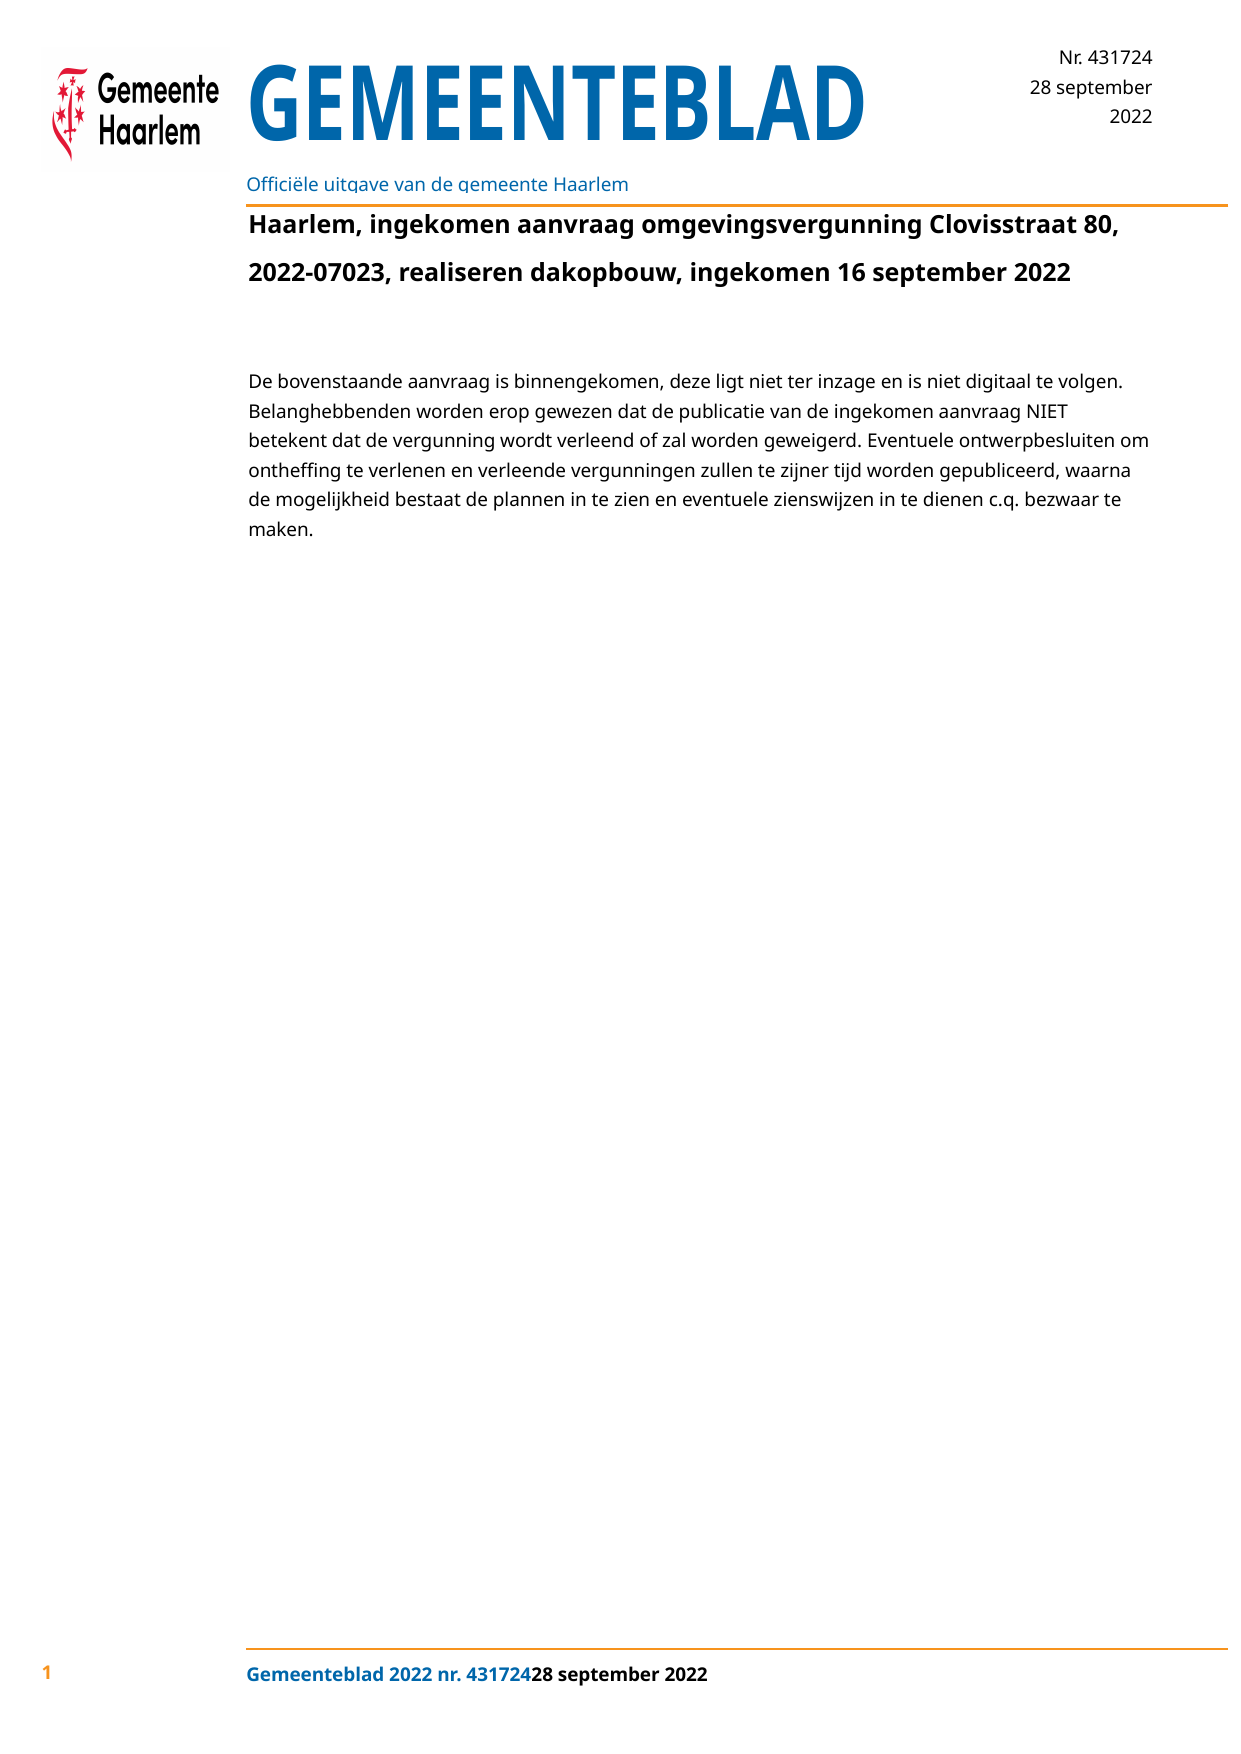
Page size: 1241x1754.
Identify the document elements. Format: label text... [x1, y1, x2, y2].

text Haarlem, ingekomen aanvraag omgevingsvergunning Clovisstraat 80, 2022-07023, realiseren dakopbouw, ingekomen 16 september 2022 [248, 207, 1152, 288]
picture [41, 47, 231, 172]
text De bovenstaande aanvraag is binnengekomen, deze ligt niet ter inzage en is niet digitaal te volgen. Belanghebbenden worden erop gewezen dat de publicatie van de ingekomen aanvraag NIET betekent dat de vergunning wordt verleend of zal worden geweigerd. Eventuele ontwerpbesluiten om ontheffing te verlenen en verleende vergunningen zullen te zijner tijd worden gepubliceerd, waarna de mogelijkheid bestaat de plannen in te zien en eventuele zienswijzen in te dienen c.q. bezwaar te maken. [248, 368, 1152, 542]
